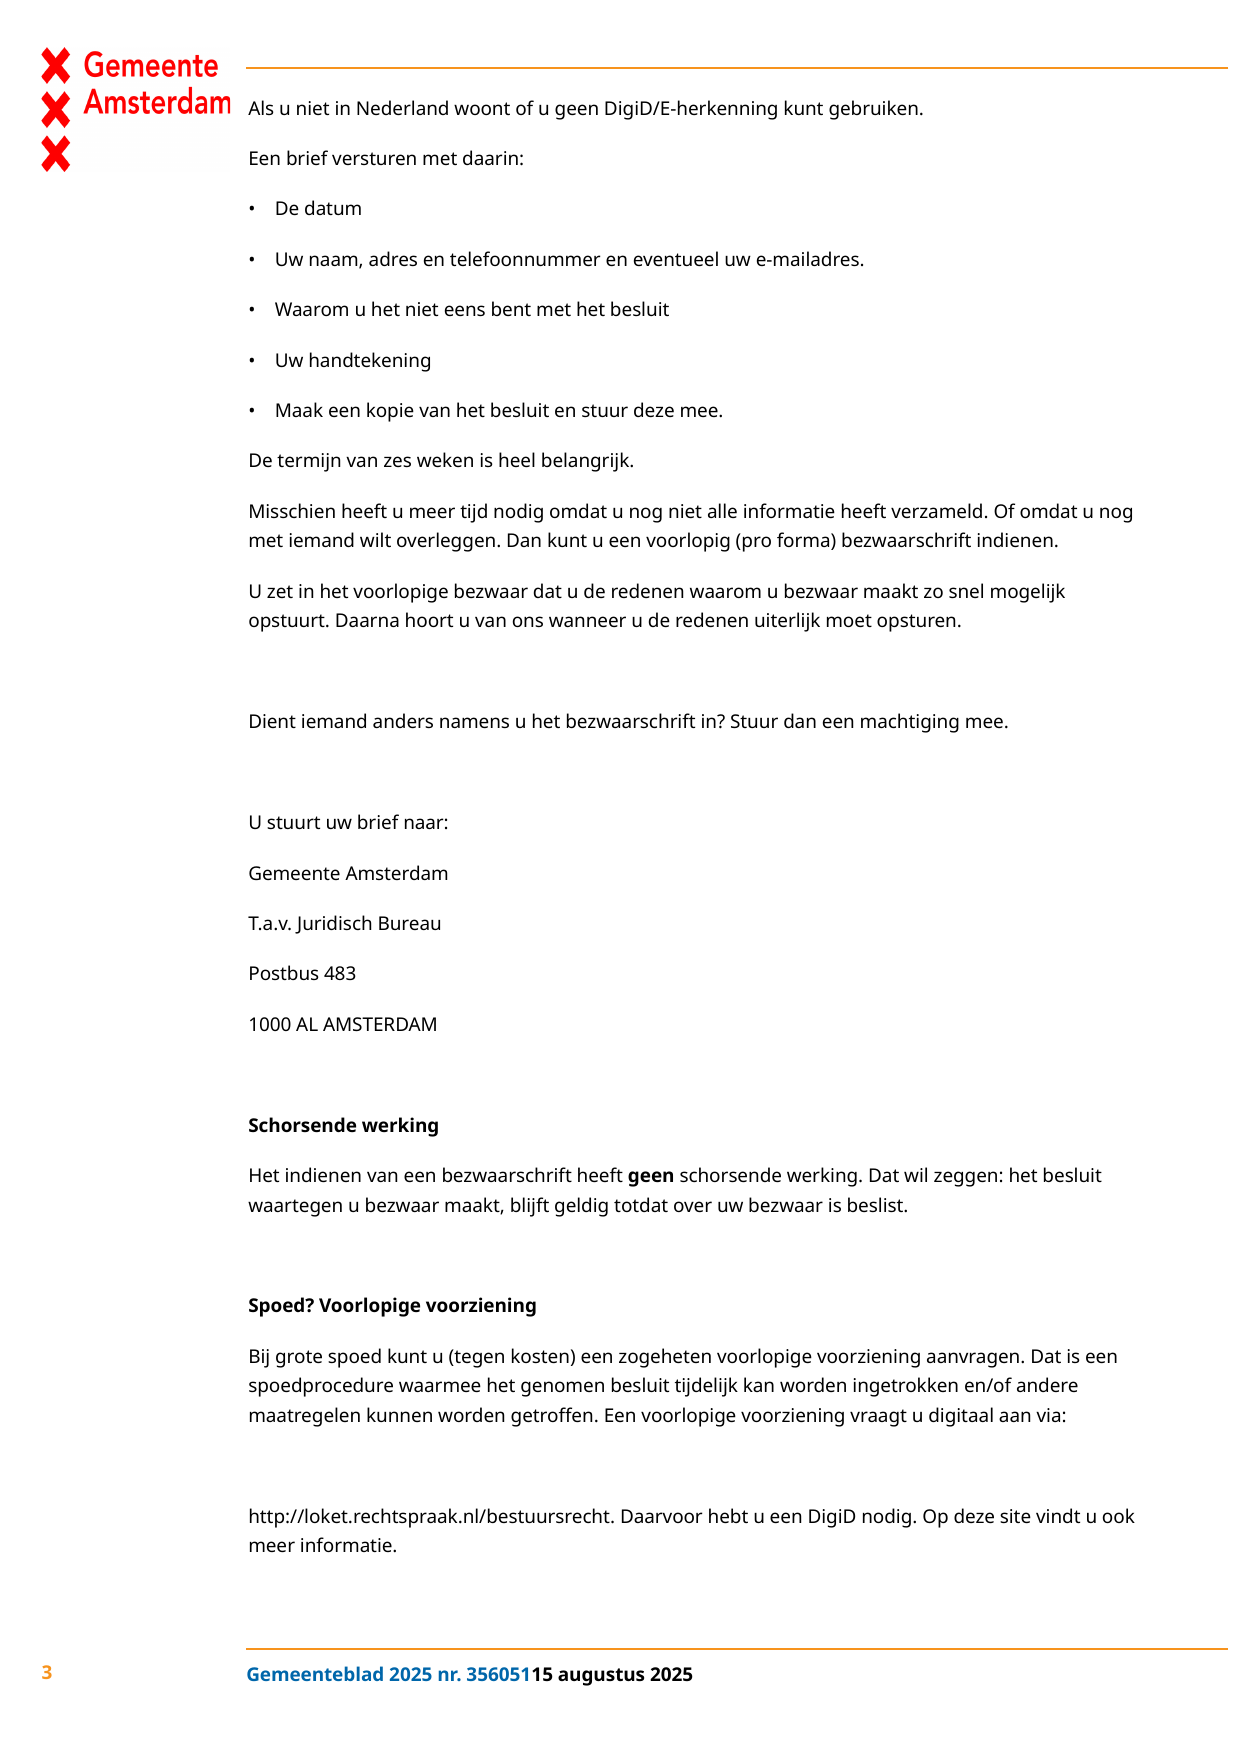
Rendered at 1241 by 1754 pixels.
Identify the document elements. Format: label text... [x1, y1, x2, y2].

text • Waarom u het niet eens bent met het besluit [248, 296, 1152, 322]
text Bij grote spoed kunt u (tegen kosten) een zogeheten voorlopige voorziening aanvragen. Dat is een spoedprocedure waarmee het genomen besluit tijdelijk kan worden ingetrokken en/of andere maatregelen kunnen worden getroffen. Een voorlopige voorziening vraagt u digitaal aan via: [248, 1343, 1152, 1428]
text • Maak een kopie van het besluit en stuur deze mee. [248, 397, 1152, 423]
text Een brief versturen met daarin: [248, 145, 1152, 171]
text Dient iemand anders namens u het bezwaarschrift in? Stuur dan een machtiging mee. [248, 708, 1152, 734]
text • Uw handtekening [248, 347, 1152, 373]
text De termijn van zes weken is heel belangrijk. [248, 448, 1152, 473]
text Postbus 483 [248, 961, 1152, 986]
text Schorsende werking [248, 1112, 1152, 1138]
text U zet in het voorlopige bezwaar dat u de redenen waarom u bezwaar maakt zo snel mogelijk opstuurt. Daarna hoort u van ons wanneer u de redenen uiterlijk moet opsturen. [248, 578, 1152, 633]
text Misschien heeft u meer tijd nodig omdat u nog niet alle informatie heeft verzameld. Of omdat u nog met iemand wilt overleggen. Dan kunt u een voorlopig (pro forma) bezwaarschrift indienen. [248, 498, 1152, 553]
text 1000 AL AMSTERDAM [248, 1011, 1152, 1037]
text http://loket.rechtspraak.nl/bestuursrecht. Daarvoor hebt u een DigiD nodig. Op deze site vindt u ook meer informatie. [248, 1503, 1152, 1558]
text Spoed? Voorlopige voorziening [248, 1293, 1152, 1318]
text • De datum [248, 196, 1152, 221]
text Het indienen van een bezwaarschrift heeft geen schorsende werking. Dat wil zeggen: het besluit waartegen u bezwaar maakt, blijft geldig totdat over uw bezwaar is beslist. [248, 1162, 1152, 1218]
text Gemeente Amsterdam [248, 860, 1152, 886]
text T.a.v. Juridisch Bureau [248, 910, 1152, 936]
text Als u niet in Nederland woont of u geen DigiD/E-herkenning kunt gebruiken. [248, 95, 1152, 121]
text • Uw naam, adres en telefoonnummer en eventueel uw e-mailadres. [248, 246, 1152, 272]
picture [41, 47, 231, 172]
text U stuurt uw brief naar: [248, 809, 1152, 835]
